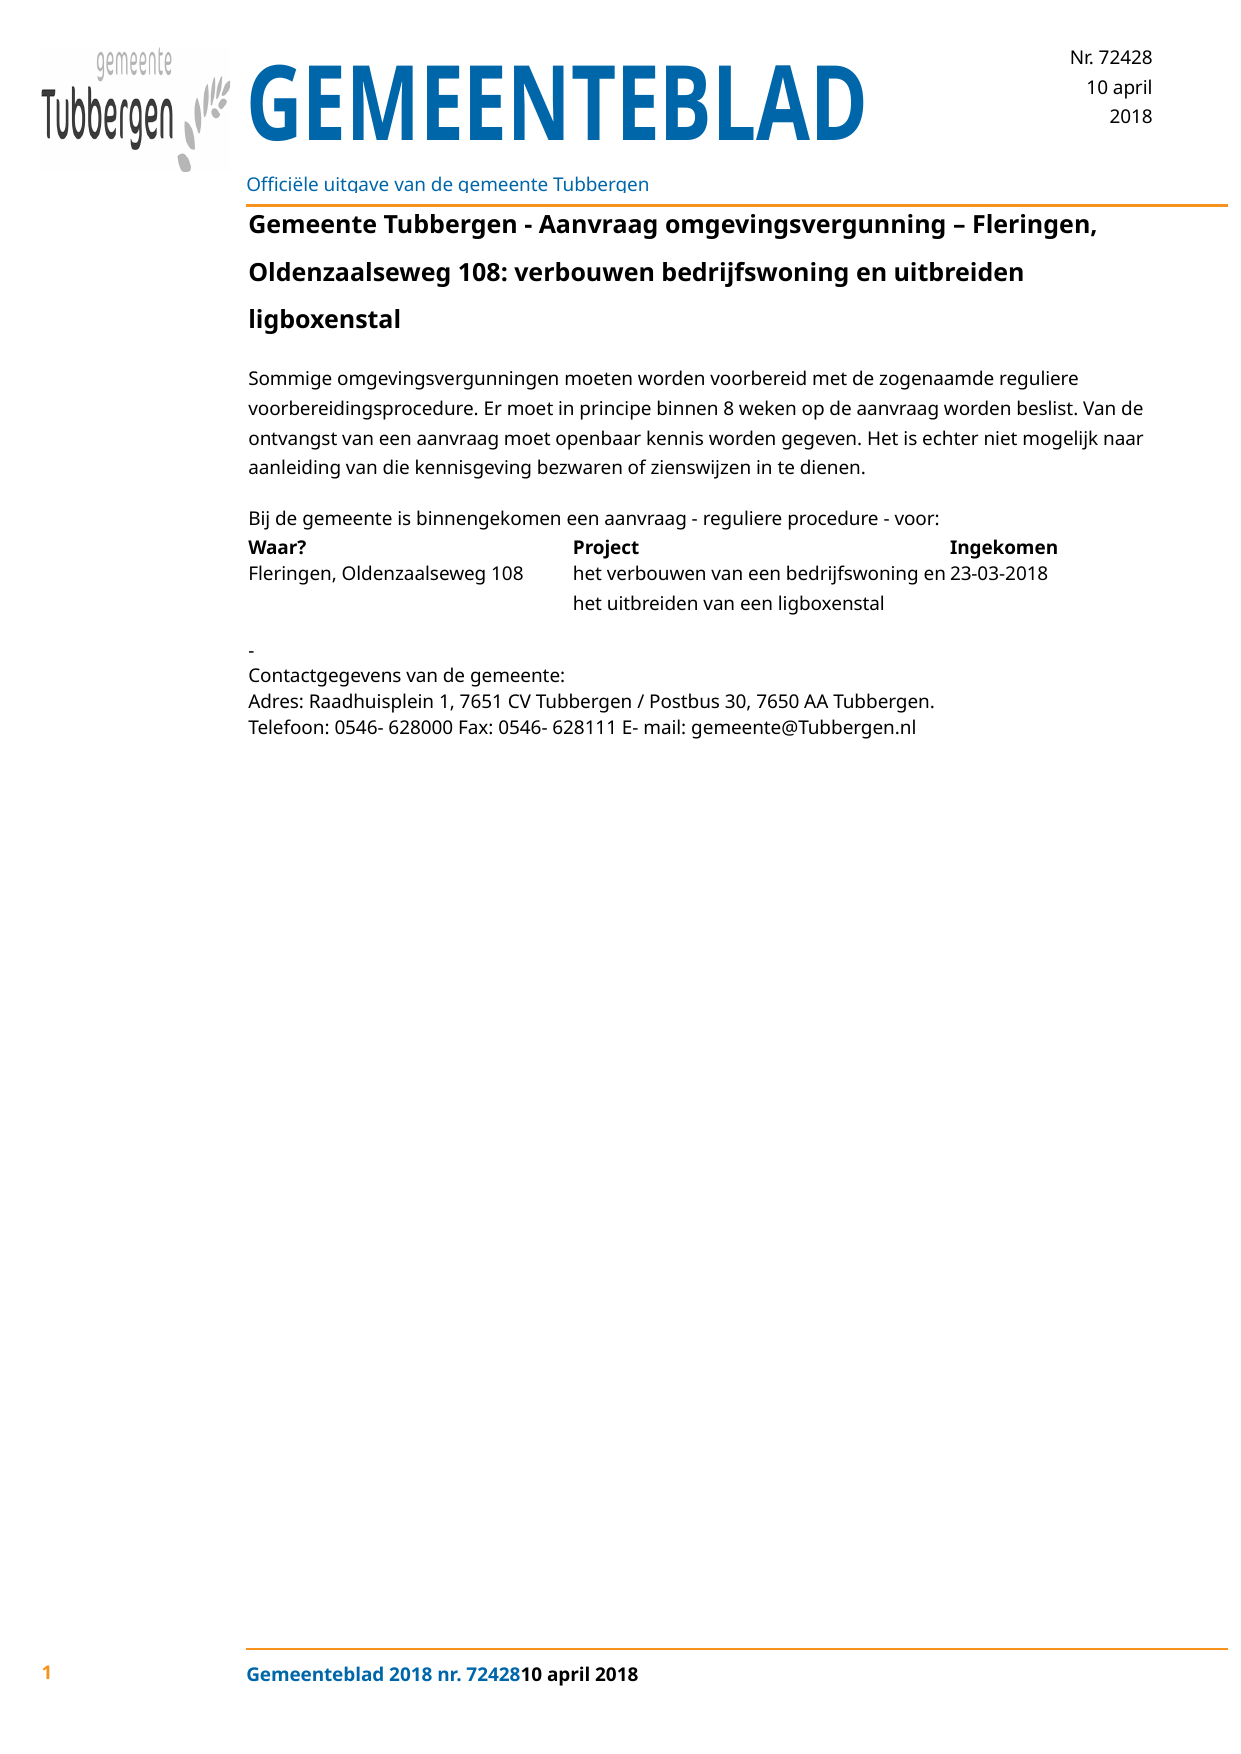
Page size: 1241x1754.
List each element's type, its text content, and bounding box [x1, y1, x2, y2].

text Telefoon: 0546- 628000 Fax: 0546- 628111 E- mail: gemeente@Tubbergen.nl [248, 714, 1152, 740]
text Adres: Raadhuisplein 1, 7651 CV Tubbergen / Postbus 30, 7650 AA Tubbergen. [248, 688, 1152, 714]
table_cell 23-03-2018 [950, 560, 1152, 615]
text Contactgegevens van de gemeente: [248, 663, 1152, 688]
text Bij de gemeente is binnengekomen een aanvraag - reguliere procedure - voor: [248, 505, 1152, 530]
table_cell Fleringen, Oldenzaalseweg 108 [248, 560, 573, 615]
text Sommige omgevingsvergunningen moeten worden voorbereid met de zogenaamde reguliere voorbereidingsprocedure. Er moet in principe binnen 8 weken op de aanvraag worden beslist. Van de ontvangst van een aanvraag moet openbaar kennis worden gegeven. Het is echter niet mogelijk naar aanleiding van die kennisgeving bezwaren of zienswijzen in te dienen. [248, 366, 1152, 480]
table_header Project [573, 534, 950, 560]
text Gemeente Tubbergen - Aanvraag omgevingsvergunning – Fleringen, Oldenzaalseweg 108: verbouwen bedrijfswoning en uitbreiden ligboxenstal [248, 207, 1152, 336]
table_cell het verbouwen van een bedrijfswoning en het uitbreiden van een ligboxenstal [573, 560, 950, 615]
table_header Ingekomen [950, 534, 1152, 560]
picture [41, 47, 231, 172]
text - [248, 637, 1152, 663]
table_header Waar? [248, 534, 573, 560]
